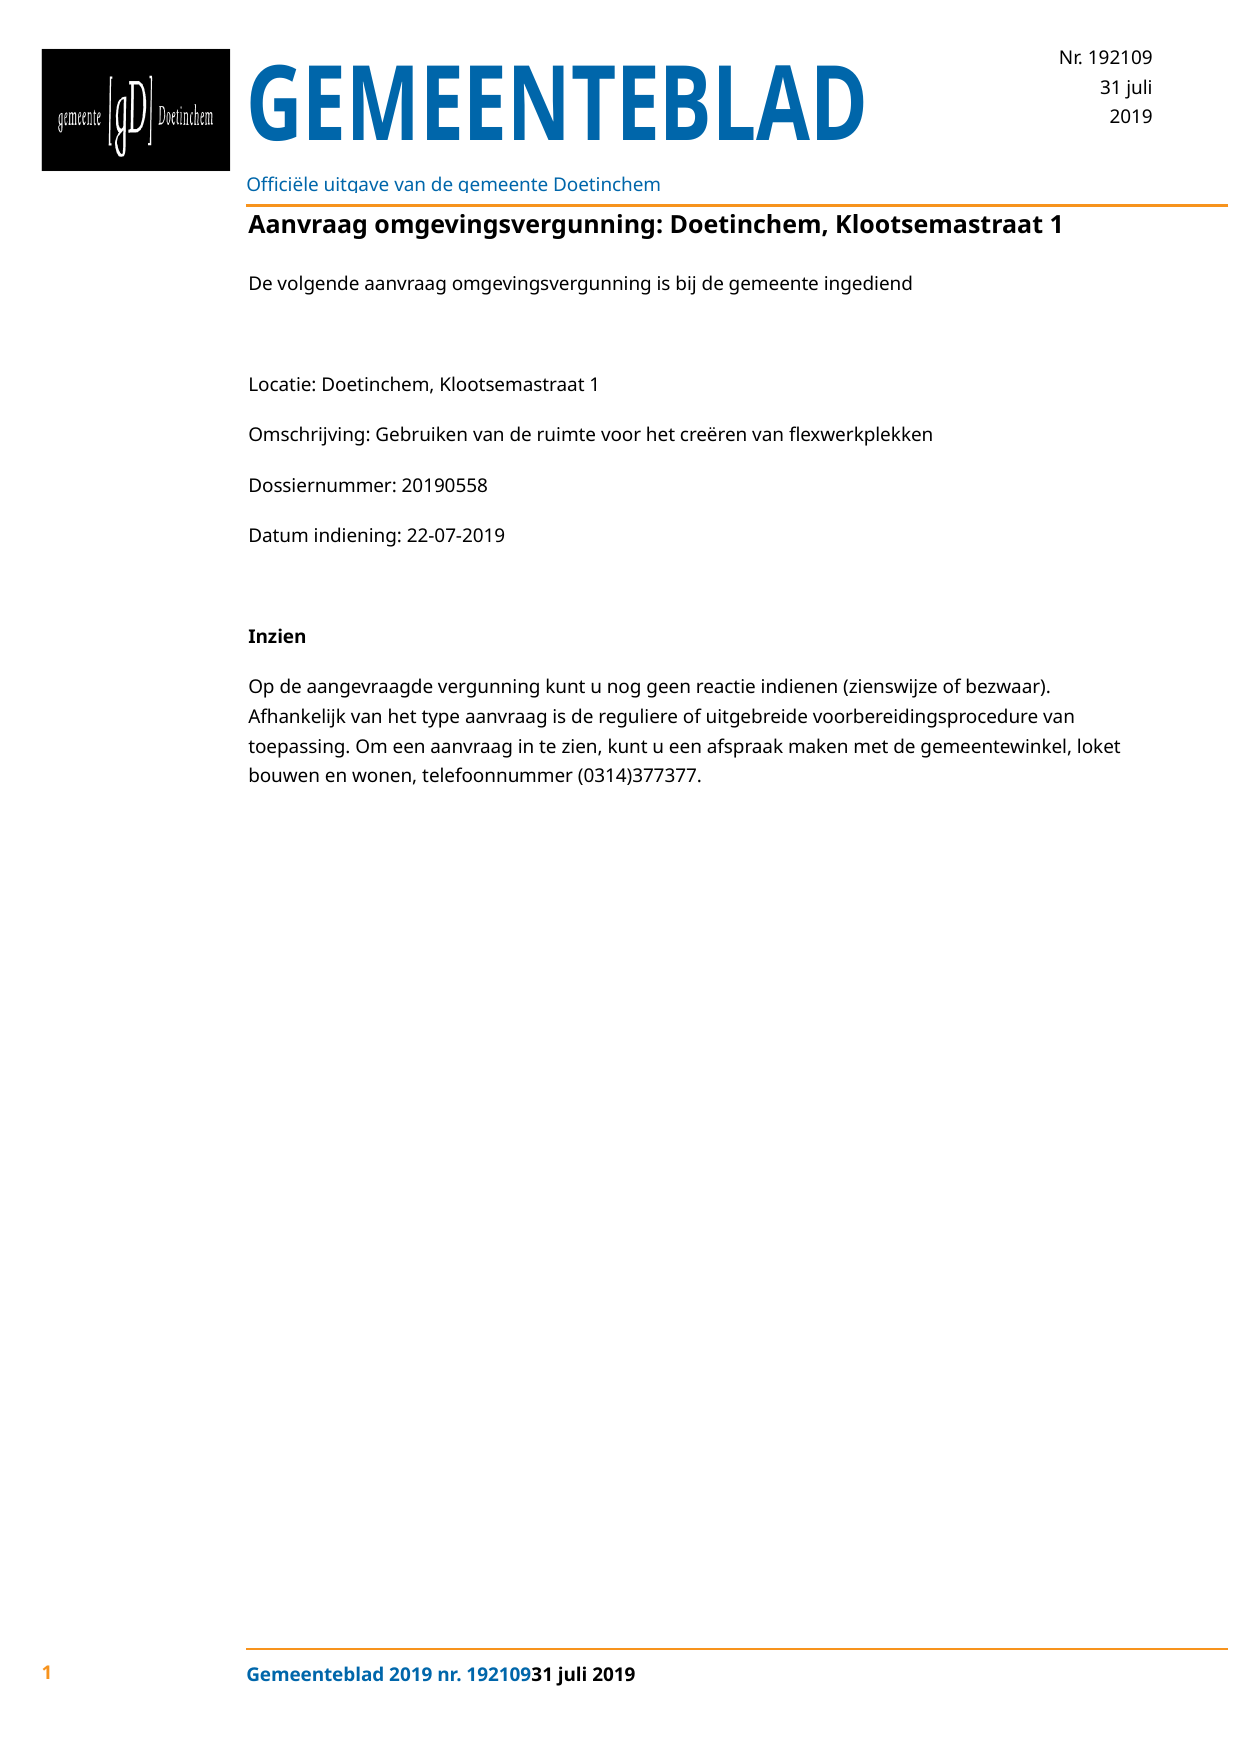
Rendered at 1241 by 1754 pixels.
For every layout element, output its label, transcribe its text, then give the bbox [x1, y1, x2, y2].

text Datum indiening: 22-07-2019 [248, 522, 1152, 548]
text Op de aangevraagde vergunning kunt u nog geen reactie indienen (zienswijze of bezwaar). Afhankelijk van het type aanvraag is de reguliere of uitgebreide voorbereidingsprocedure van toepassing. Om een aanvraag in te zien, kunt u een afspraak maken met de gemeentewinkel, loket bouwen en wonen, telefoonnummer (0314)377377. [248, 674, 1152, 788]
text Inzien [248, 623, 1152, 649]
picture [41, 47, 231, 172]
text De volgende aanvraag omgevingsvergunning is bij de gemeente ingediend [248, 270, 1152, 296]
text Omschrijving: Gebruiken van de ruimte voor het creëren van flexwerkplekken [248, 422, 1152, 447]
text Locatie: Doetinchem, Klootsemastraat 1 [248, 371, 1152, 397]
text Dossiernummer: 20190558 [248, 472, 1152, 498]
text Aanvraag omgevingsvergunning: Doetinchem, Klootsemastraat 1 [248, 207, 1152, 241]
